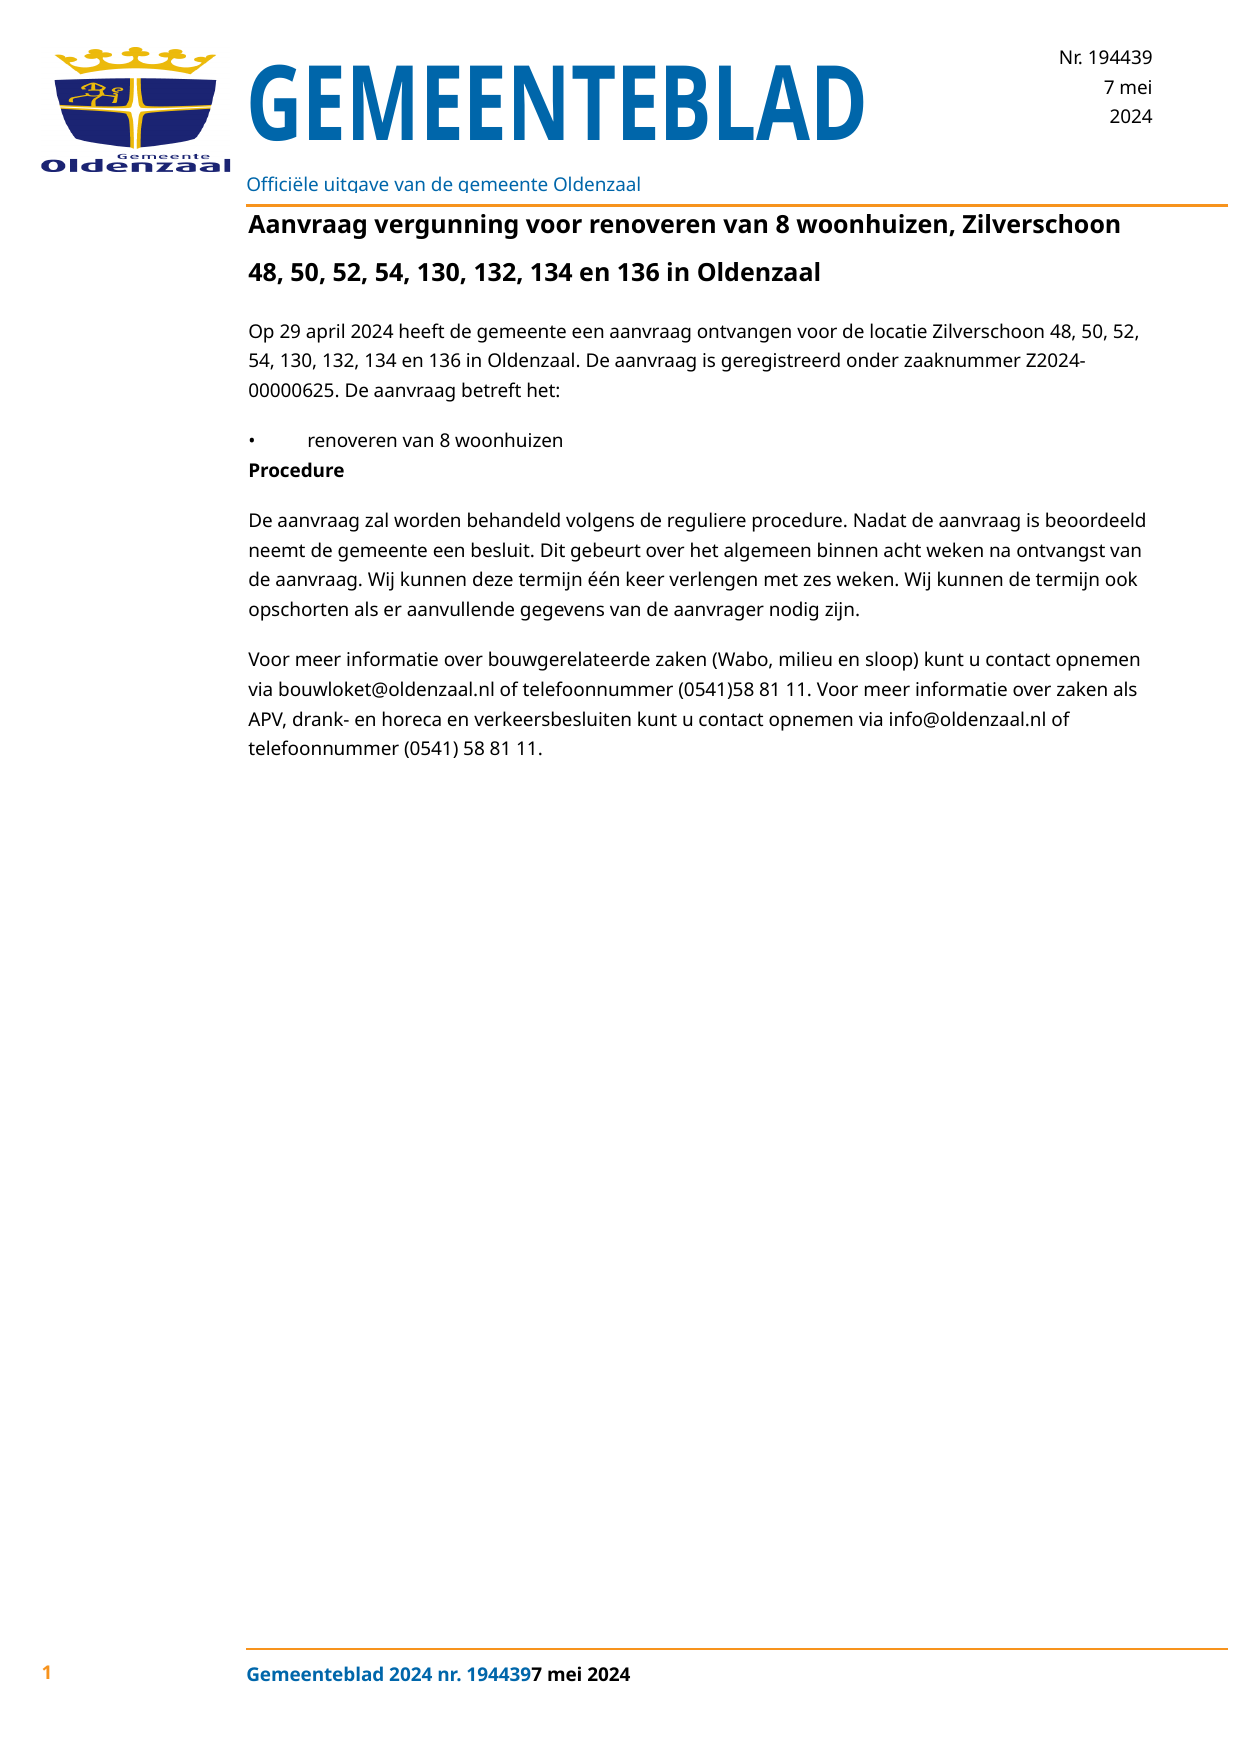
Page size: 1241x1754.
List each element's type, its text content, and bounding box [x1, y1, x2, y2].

text Op 29 april 2024 heeft de gemeente een aanvraag ontvangen voor de locatie Zilverschoon 48, 50, 52, 54, 130, 132, 134 en 136 in Oldenzaal. De aanvraag is geregistreerd onder zaaknummer Z2024-00000625. De aanvraag betreft het: [248, 318, 1152, 403]
text Voor meer informatie over bouwgerelateerde zaken (Wabo, milieu en sloop) kunt u contact opnemen via bouwloket@oldenzaal.nl of telefoonnummer (0541)58 81 11. Voor meer informatie over zaken als APV, drank- en horeca en verkeersbesluiten kunt u contact opnemen via info@oldenzaal.nl of telefoonnummer (0541) 58 81 11. [248, 647, 1152, 761]
picture [41, 47, 231, 172]
text Procedure [248, 457, 1152, 483]
text Aanvraag vergunning voor renoveren van 8 woonhuizen, Zilverschoon 48, 50, 52, 54, 130, 132, 134 en 136 in Oldenzaal [248, 207, 1152, 288]
list renoveren van 8 woonhuizen [248, 427, 1152, 453]
text De aanvraag zal worden behandeld volgens de reguliere procedure. Nadat de aanvraag is beoordeeld neemt de gemeente een besluit. Dit gebeurt over het algemeen binnen acht weken na ontvangst van de aanvraag. Wij kunnen deze termijn één keer verlengen met zes weken. Wij kunnen de termijn ook opschorten als er aanvullende gegevens van de aanvrager nodig zijn. [248, 507, 1152, 622]
